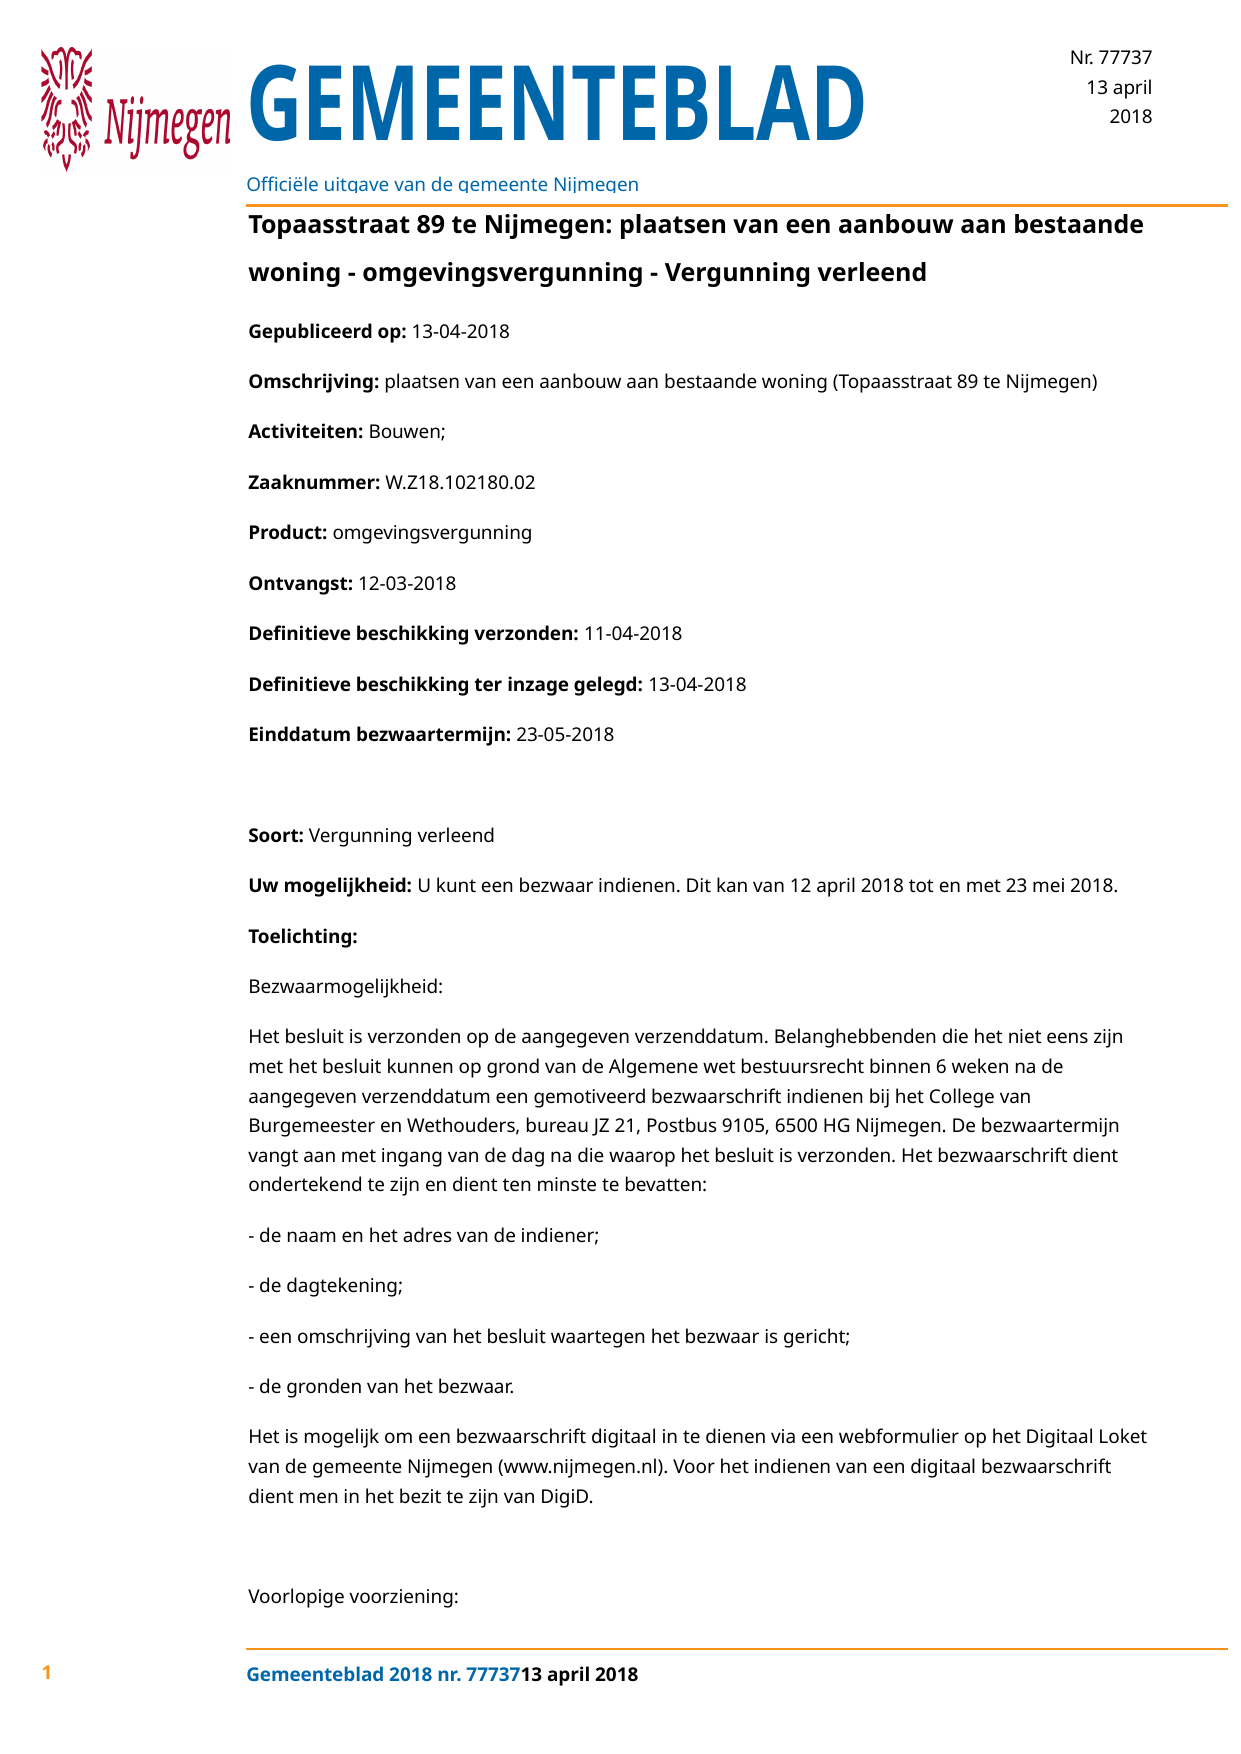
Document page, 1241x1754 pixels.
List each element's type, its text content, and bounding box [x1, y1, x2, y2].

text Uw mogelijkheid: U kunt een bezwaar indienen. Dit kan van 12 april 2018 tot en met 23 mei 2018. [248, 872, 1152, 898]
text Het besluit is verzonden op de aangegeven verzenddatum. Belanghebbenden die het niet eens zijn met het besluit kunnen op grond van de Algemene wet bestuursrecht binnen 6 weken na de aangegeven verzenddatum een gemotiveerd bezwaarschrift indienen bij het College van Burgemeester en Wethouders, bureau JZ 21, Postbus 9105, 6500 HG Nijmegen. De bezwaartermijn vangt aan met ingang van de dag na die waarop het besluit is verzonden. Het bezwaarschrift dient ondertekend te zijn en dient ten minste te bevatten: [248, 1024, 1152, 1197]
text Bezwaarmogelijkheid: [248, 973, 1152, 999]
text - de naam en het adres van de indiener; [248, 1222, 1152, 1248]
text Activiteiten: Bouwen; [248, 419, 1152, 444]
text Product: omgevingsvergunning [248, 519, 1152, 545]
text Soort: Vergunning verleend [248, 822, 1152, 848]
text - de dagtekening; [248, 1272, 1152, 1298]
text Omschrijving: plaatsen van een aanbouw aan bestaande woning (Topaasstraat 89 te Nijmegen) [248, 368, 1152, 394]
text Topaasstraat 89 te Nijmegen: plaatsen van een aanbouw aan bestaande woning - omgevingsvergunning - Vergunning verleend [248, 207, 1152, 288]
text Zaaknummer: W.Z18.102180.02 [248, 469, 1152, 495]
text - de gronden van het bezwaar. [248, 1373, 1152, 1399]
text Het is mogelijk om een bezwaarschrift digitaal in te dienen via een webformulier op het Digitaal Loket van de gemeente Nijmegen (www.nijmegen.nl). Voor het indienen van een digitaal bezwaarschrift dient men in het bezit te zijn van DigiD. [248, 1424, 1152, 1509]
text Toelichting: [248, 923, 1152, 949]
text Gepubliceerd op: 13-04-2018 [248, 318, 1152, 344]
text Einddatum bezwaartermijn: 23-05-2018 [248, 721, 1152, 747]
text Voorlopige voorziening: [248, 1584, 1152, 1609]
text - een omschrijving van het besluit waartegen het bezwaar is gericht; [248, 1323, 1152, 1349]
text Definitieve beschikking verzonden: 11-04-2018 [248, 620, 1152, 646]
picture [41, 47, 231, 172]
text Ontvangst: 12-03-2018 [248, 570, 1152, 596]
text Definitieve beschikking ter inzage gelegd: 13-04-2018 [248, 671, 1152, 697]
